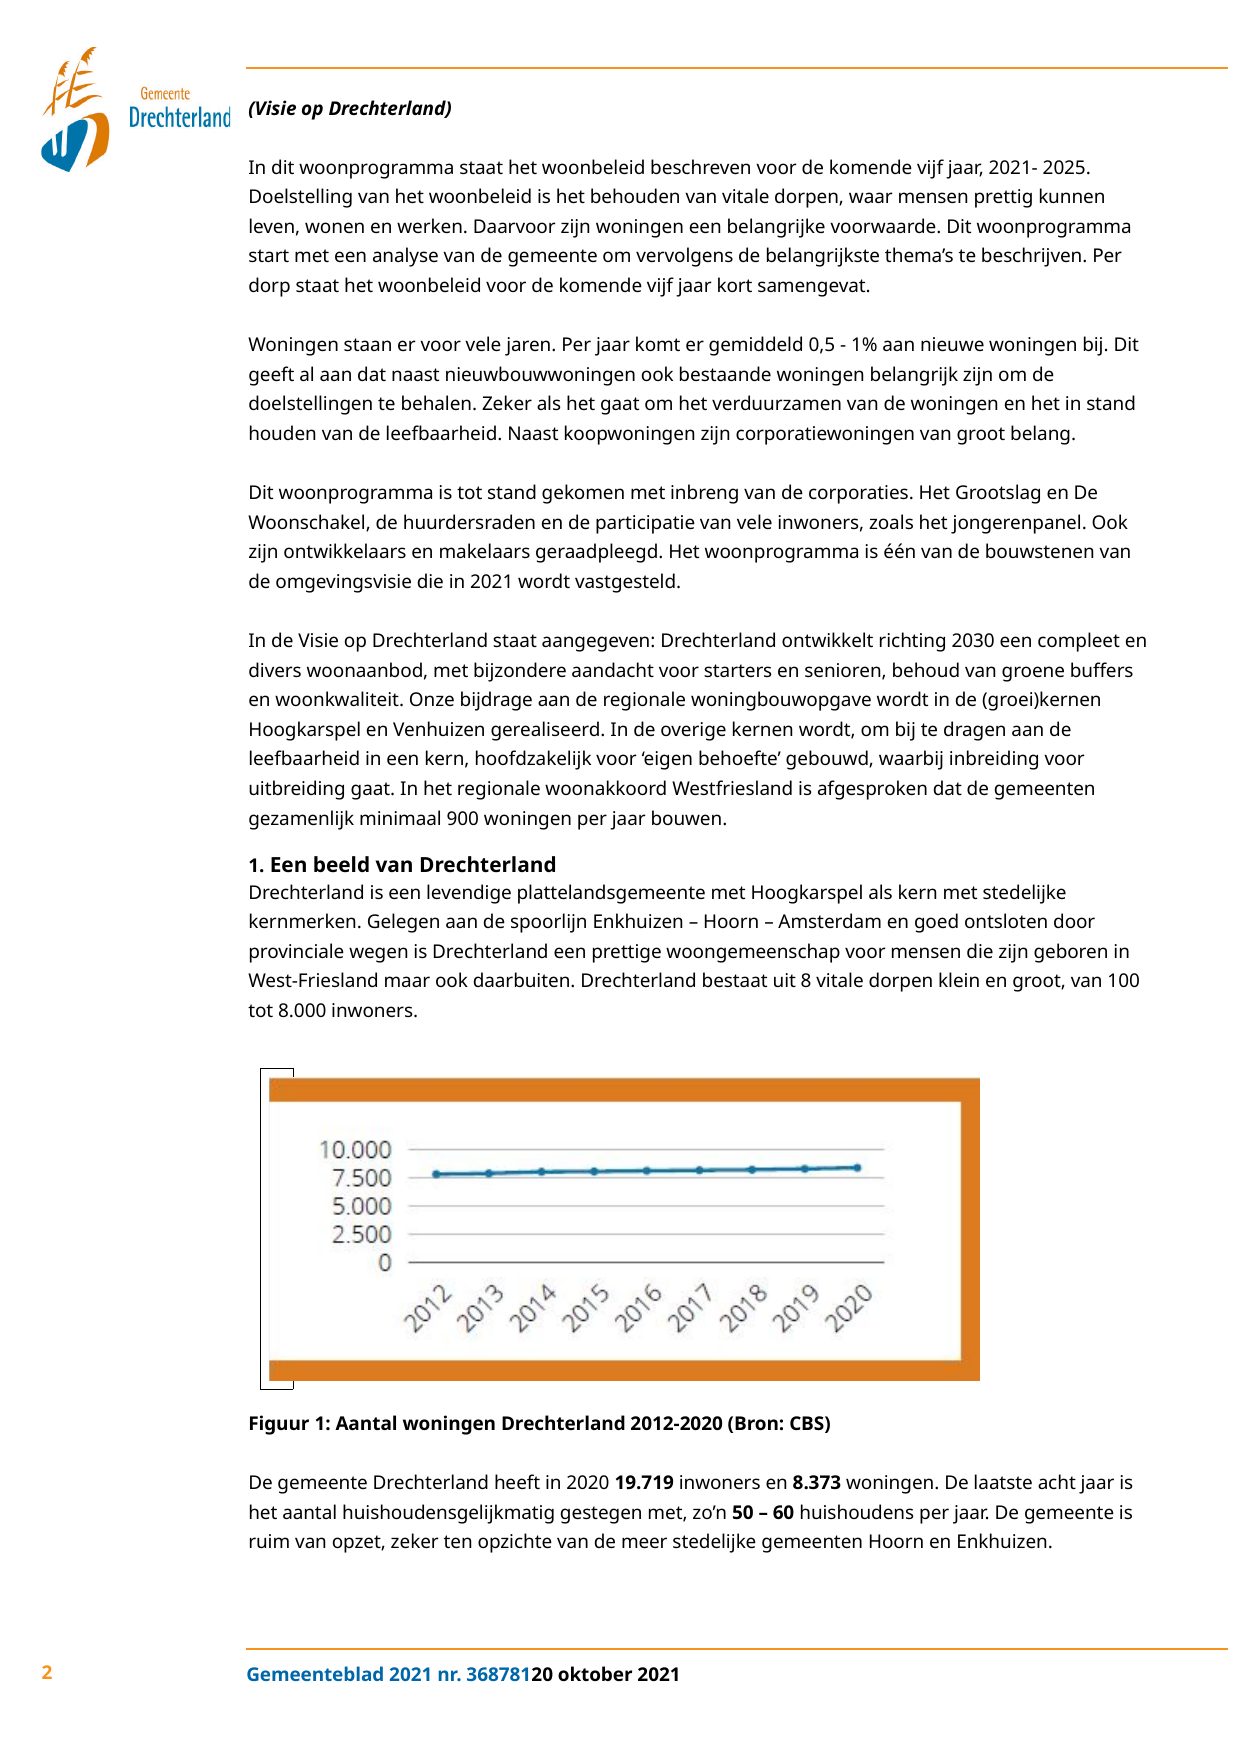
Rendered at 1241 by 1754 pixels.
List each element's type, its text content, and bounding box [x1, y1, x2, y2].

text Woningen staan er voor vele jaren. Per jaar komt er gemiddeld 0,5 - 1% aan nieuwe woningen bij. Dit geeft al aan dat naast nieuwbouwwoningen ook bestaande woningen belangrijk zijn om de doelstellingen te behalen. Zeker als het gaat om het verduurzamen van de woningen en het in stand houden van de leefbaarheid. Naast koopwoningen zijn corporatiewoningen van groot belang. [248, 331, 1152, 446]
text Figuur 1: Aantal woningen Drechterland 2012-2020 (Bron: CBS) [248, 1410, 1152, 1436]
text In de Visie op Drechterland staat aangegeven: Drechterland ontwikkelt richting 2030 een compleet en divers woonaanbod, met bijzondere aandacht voor starters en senioren, behoud van groene buffers en woonkwaliteit. Onze bijdrage aan de regionale woningbouwopgave wordt in de (groei)kernen Hoogkarspel en Venhuizen gerealiseerd. In de overige kernen wordt, om bij te dragen aan de leefbaarheid in een kern, hoofdzakelijk voor ‘eigen behoefte’ gebouwd, waarbij inbreiding voor uitbreiding gaat. In het regionale woonakkoord Westfriesland is afgesproken dat de gemeenten gezamenlijk minimaal 900 woningen per jaar bouwen. [248, 627, 1152, 831]
picture [41, 47, 231, 172]
picture [41, 158, 64, 172]
text In dit woonprogramma staat het woonbeleid beschreven voor de komende vijf jaar, 2021- 2025. Doelstelling van het woonbeleid is het behouden van vitale dorpen, waar mensen prettig kunnen leven, wonen en werken. Daarvoor zijn woningen een belangrijke voorwaarde. Dit woonprogramma start met een analyse van de gemeente om vervolgens de belangrijkste thema’s te beschrijven. Per dorp staat het woonbeleid voor de komende vijf jaar kort samengevat. [248, 154, 1152, 298]
text 1. Een beeld van Drechterland [248, 850, 1152, 879]
picture [226, 115, 231, 124]
picture [268, 1077, 980, 1381]
text De gemeente Drechterland heeft in 2020 19.719 inwoners en 8.373 woningen. De laatste acht jaar is het aantal huishoudensgelijkmatig gestegen met, zo’n 50 – 60 huishoudens per jaar. De gemeente is ruim van opzet, zeker ten opzichte van de meer stedelijke gemeenten Hoorn en Enkhuizen. [248, 1469, 1152, 1554]
text (Visie op Drechterland) [248, 95, 1152, 121]
text Dit woonprogramma is tot stand gekomen met inbreng van de corporaties. Het Grootslag en De Woonschakel, de huurdersraden en de participatie van vele inwoners, zoals het jongerenpanel. Ook zijn ontwikkelaars en makelaars geraadpleegd. Het woonprogramma is één van de bouwstenen van de omgevingsvisie die in 2021 wordt vastgesteld. [248, 479, 1152, 594]
text Drechterland is een levendige plattelandsgemeente met Hoogkarspel als kern met stedelijke kernmerken. Gelegen aan de spoorlijn Enkhuizen – Hoorn – Amsterdam en goed ontsloten door provinciale wegen is Drechterland een prettige woongemeenschap voor mensen die zijn geboren in West-Friesland maar ook daarbuiten. Drechterland bestaat uit 8 vitale dorpen klein en groot, van 100 tot 8.000 inwoners. [248, 879, 1152, 1023]
